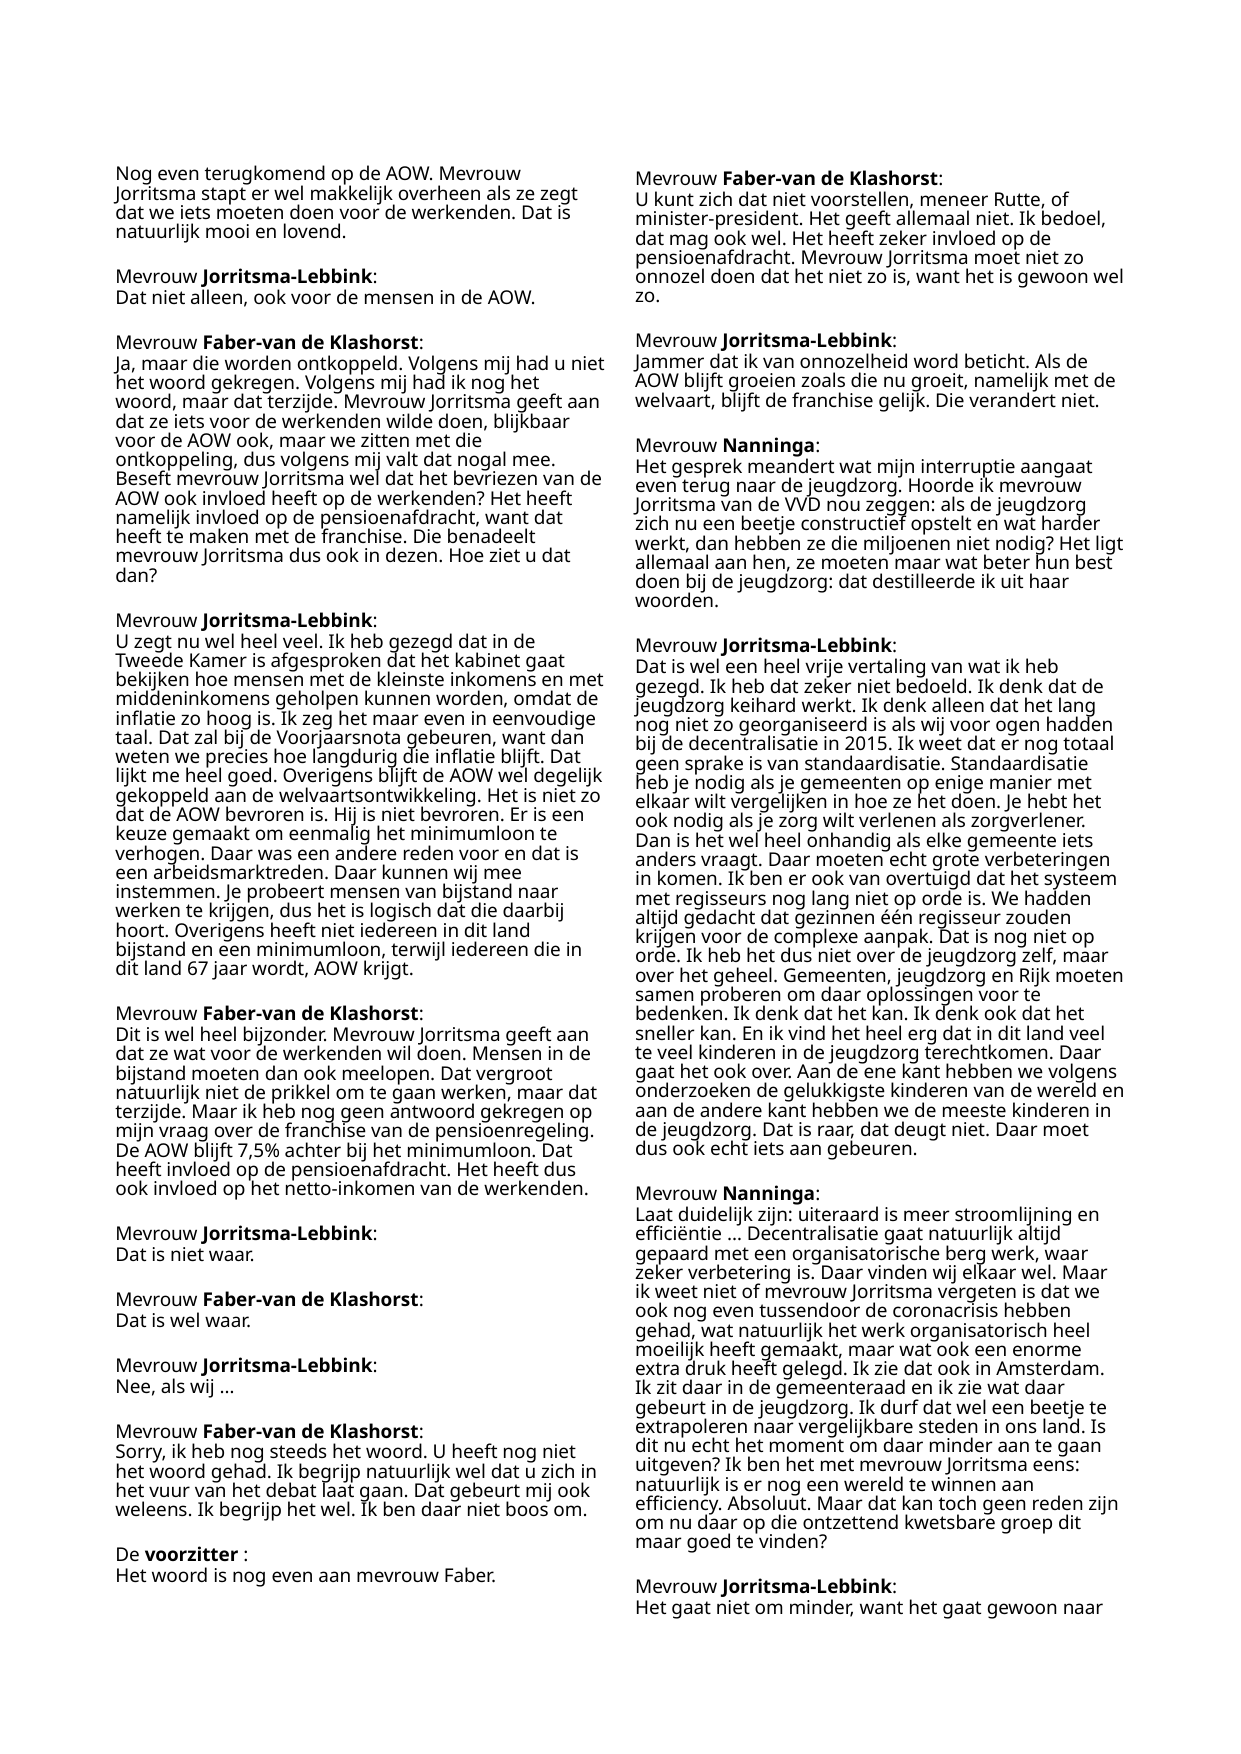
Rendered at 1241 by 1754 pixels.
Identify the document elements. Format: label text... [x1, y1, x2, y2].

text Jammer dat ik van onnozelheid word beticht. Als de AOW blijft groeien zoals die nu groeit, namelijk met de welvaart, blijft de franchise gelijk. Die verandert niet. [635, 353, 1125, 411]
text Mevrouw Jorritsma-Lebbink: [635, 1574, 1125, 1599]
text Het gesprek meandert wat mijn interruptie aangaat even terug naar de jeugdzorg. Hoorde ik mevrouw Jorritsma van de VVD nou zeggen: als de jeugdzorg zich nu een beetje constructief opstelt en wat harder werkt, dan hebben ze die miljoenen niet nodig? Het ligt allemaal aan hen, ze moeten maar wat beter hun best doen bij de jeugdzorg: dat destilleerde ik uit haar woorden. [635, 458, 1125, 612]
text Mevrouw Jorritsma-Lebbink: [635, 327, 1125, 353]
text Mevrouw Faber-van de Klashorst: [115, 1418, 605, 1443]
text Mevrouw Faber-van de Klashorst: [115, 1286, 605, 1312]
text Het woord is nog even aan mevrouw Faber. [115, 1567, 605, 1586]
text U zegt nu wel heel veel. Ik heb gezegd dat in de Tweede Kamer is afgesproken dat het kabinet gaat bekijken hoe mensen met de kleinste inkomens en met middeninkomens geholpen kunnen worden, omdat de inflatie zo hoog is. Ik zeg het maar even in eenvoudige taal. Dat zal bij de Voorjaarsnota gebeuren, want dan weten we precies hoe langdurig die inflatie blijft. Dat lijkt me heel goed. Overigens blijft de AOW wel degelijk gekoppeld aan de welvaartsontwikkeling. Het is niet zo dat de AOW bevroren is. Hij is niet bevroren. Er is een keuze gemaakt om eenmalig het minimumloon te verhogen. Daar was een andere reden voor en dat is een arbeidsmarktreden. Daar kunnen wij mee instemmen. Je probeert mensen van bijstand naar werken te krijgen, dus het is logisch dat die daarbij hoort. Overigens heeft niet iedereen in dit land bijstand en een minimumloon, terwijl iedereen die in dit land 67 jaar wordt, AOW krijgt. [115, 633, 605, 979]
text Nog even terugkomend op de AOW. Mevrouw Jorritsma stapt er wel makkelijk overheen als ze zegt dat we iets moeten doen voor de werkenden. Dat is natuurlijk mooi en lovend. [115, 165, 605, 242]
text Het gaat niet om minder, want het gaat gewoon naar [635, 1599, 1125, 1619]
text Sorry, ik heb nog steeds het woord. U heeft nog niet het woord gehad. Ik begrijp natuurlijk wel dat u zich in het vuur van het debat laat gaan. Dat gebeurt mij ook weleens. Ik begrijp het wel. Ik ben daar niet boos om. [115, 1443, 605, 1521]
text Dat is niet waar. [115, 1246, 605, 1265]
text Ja, maar die worden ontkoppeld. Volgens mij had u niet het woord gekregen. Volgens mij had ik nog het woord, maar dat terzijde. Mevrouw Jorritsma geeft aan dat ze iets voor de werkenden wilde doen, blijkbaar voor de AOW ook, maar we zitten met die ontkoppeling, dus volgens mij valt dat nogal mee. Beseft mevrouw Jorritsma wel dat het bevriezen van de AOW ook invloed heeft op de werkenden? Het heeft namelijk invloed op de pensioenafdracht, want dat heeft te maken met de franchise. Die benadeelt mevrouw Jorritsma dus ook in dezen. Hoe ziet u dat dan? [115, 355, 605, 586]
text Dit is wel heel bijzonder. Mevrouw Jorritsma geeft aan dat ze wat voor de werkenden wil doen. Mensen in de bijstand moeten dan ook meelopen. Dat vergroot natuurlijk niet de prikkel om te gaan werken, maar dat terzijde. Maar ik heb nog geen antwoord gekregen op mijn vraag over de franchise van de pensioenregeling. De AOW blijft 7,5% achter bij het minimumloon. Dat heeft invloed op de pensioenafdracht. Het heeft dus ook invloed op het netto-inkomen van de werkenden. [115, 1026, 605, 1199]
text Dat is wel waar. [115, 1312, 605, 1331]
text Mevrouw Nanninga: [635, 432, 1125, 458]
text Mevrouw Nanninga: [635, 1180, 1125, 1206]
text U kunt zich dat niet voorstellen, meneer Rutte, of minister-president. Het geeft allemaal niet. Ik bedoel, dat mag ook wel. Het heeft zeker invloed op de pensioenafdracht. Mevrouw Jorritsma moet niet zo onnozel doen dat het niet zo is, want het is gewoon wel zo. [635, 191, 1125, 307]
text Mevrouw Jorritsma-Lebbink: [115, 607, 605, 633]
text Mevrouw Faber-van de Klashorst: [635, 165, 1125, 191]
text Dat is wel een heel vrije vertaling van wat ik heb gezegd. Ik heb dat zeker niet bedoeld. Ik denk dat de jeugdzorg keihard werkt. Ik denk alleen dat het lang nog niet zo georganiseerd is als wij voor ogen hadden bij de decentralisatie in 2015. Ik weet dat er nog totaal geen sprake is van standaardisatie. Standaardisatie heb je nodig als je gemeenten op enige manier met elkaar wilt vergelijken in hoe ze het doen. Je hebt het ook nodig als je zorg wilt verlenen als zorgverlener. Dan is het wel heel onhandig als elke gemeente iets anders vraagt. Daar moeten echt grote verbeteringen in komen. Ik ben er ook van overtuigd dat het systeem met regisseurs nog lang niet op orde is. We hadden altijd gedacht dat gezinnen één regisseur zouden krijgen voor de complexe aanpak. Dat is nog niet op orde. Ik heb het dus niet over de jeugdzorg zelf, maar over het geheel. Gemeenten, jeugdzorg en Rijk moeten samen proberen om daar oplossingen voor te bedenken. Ik denk dat het kan. Ik denk ook dat het sneller kan. En ik vind het heel erg dat in dit land veel te veel kinderen in de jeugdzorg terechtkomen. Daar gaat het ook over. Aan de ene kant hebben we volgens onderzoeken de gelukkigste kinderen van de wereld en aan de andere kant hebben we de meeste kinderen in de jeugdzorg. Dat is raar, dat deugt niet. Daar moet dus ook echt iets aan gebeuren. [635, 658, 1125, 1159]
text Mevrouw Faber-van de Klashorst: [115, 329, 605, 355]
text Dat niet alleen, ook voor de mensen in de AOW. [115, 289, 605, 308]
text Mevrouw Jorritsma-Lebbink: [635, 633, 1125, 658]
text Mevrouw Jorritsma-Lebbink: [115, 263, 605, 289]
text Nee, als wij … [115, 1378, 605, 1397]
text Mevrouw Jorritsma-Lebbink: [115, 1220, 605, 1246]
text Mevrouw Jorritsma-Lebbink: [115, 1352, 605, 1378]
text Mevrouw Faber-van de Klashorst: [115, 1000, 605, 1026]
text Laat duidelijk zijn: uiteraard is meer stroomlijning en efficiëntie … Decentralisatie gaat natuurlijk altijd gepaard met een organisatorische berg werk, waar zeker verbetering is. Daar vinden wij elkaar wel. Maar ik weet niet of mevrouw Jorritsma vergeten is dat we ook nog even tussendoor de coronacrisis hebben gehad, wat natuurlijk het werk organisatorisch heel moeilijk heeft gemaakt, maar wat ook een enorme extra druk heeft gelegd. Ik zie dat ook in Amsterdam. Ik zit daar in de gemeenteraad en ik zie wat daar gebeurt in de jeugdzorg. Ik durf dat wel een beetje te extrapoleren naar vergelijkbare steden in ons land. Is dit nu echt het moment om daar minder aan te gaan uitgeven? Ik ben het met mevrouw Jorritsma eens: natuurlijk is er nog een wereld te winnen aan efficiency. Absoluut. Maar dat kan toch geen reden zijn om nu daar op die ontzettend kwetsbare groep dit maar goed te vinden? [635, 1206, 1125, 1553]
text De voorzitter : [115, 1541, 605, 1567]
